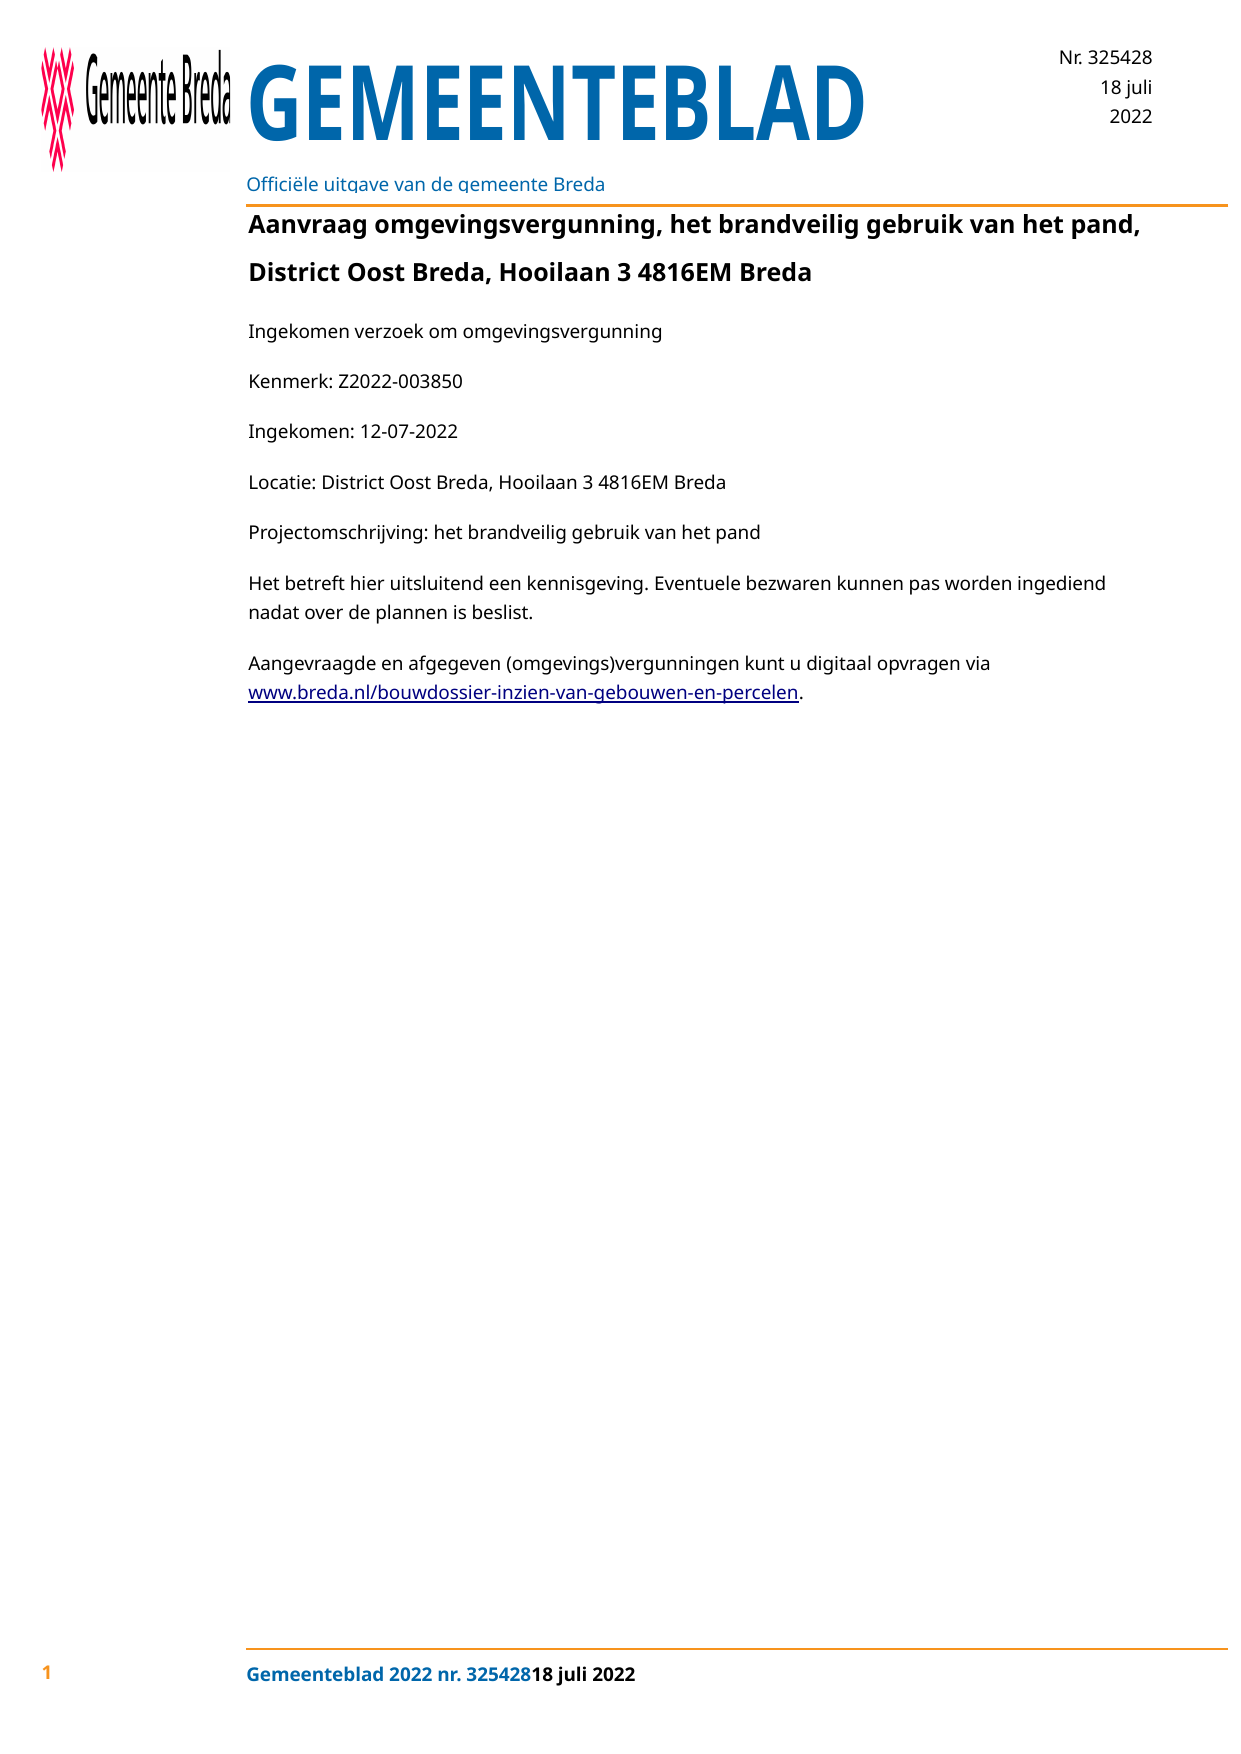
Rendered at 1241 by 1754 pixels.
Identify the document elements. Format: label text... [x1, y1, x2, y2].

text Kenmerk: Z2022-003850 [248, 368, 1152, 394]
text Aangevraagde en afgegeven (omgevings)vergunningen kunt u digitaal opvragen via www.breda.nl/bouwdossier-inzien-van-gebouwen-en-percelen. [248, 650, 1152, 705]
text Ingekomen verzoek om omgevingsvergunning [248, 318, 1152, 344]
text Aanvraag omgevingsvergunning, het brandveilig gebruik van het pand, District Oost Breda, Hooilaan 3 4816EM Breda [248, 207, 1152, 288]
picture [41, 47, 231, 172]
text Het betreft hier uitsluitend een kennisgeving. Eventuele bezwaren kunnen pas worden ingediend nadat over de plannen is beslist. [248, 570, 1152, 625]
text Locatie: District Oost Breda, Hooilaan 3 4816EM Breda [248, 469, 1152, 495]
text Projectomschrijving: het brandveilig gebruik van het pand [248, 519, 1152, 545]
text Ingekomen: 12-07-2022 [248, 419, 1152, 444]
